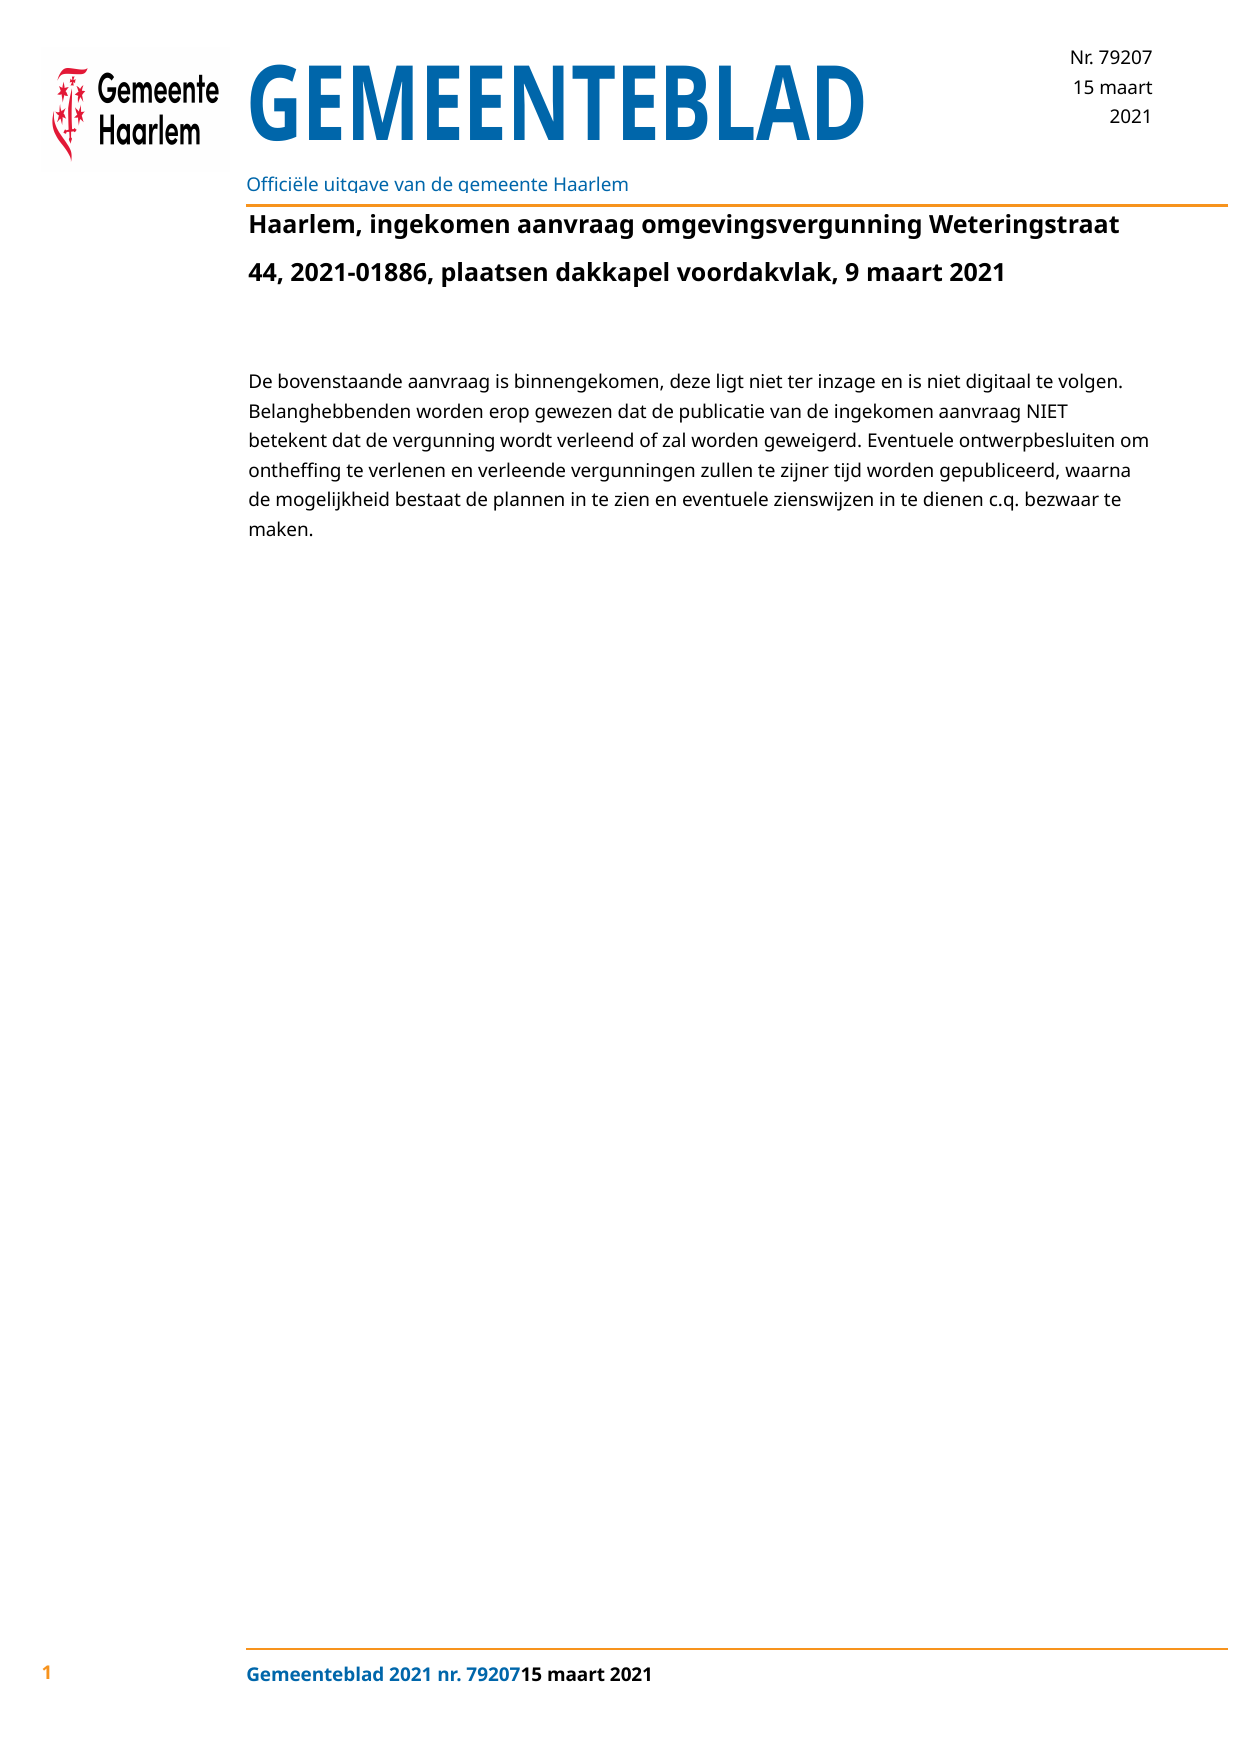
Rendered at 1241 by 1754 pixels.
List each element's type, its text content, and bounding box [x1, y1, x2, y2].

text De bovenstaande aanvraag is binnengekomen, deze ligt niet ter inzage en is niet digitaal te volgen. Belanghebbenden worden erop gewezen dat de publicatie van de ingekomen aanvraag NIET betekent dat de vergunning wordt verleend of zal worden geweigerd. Eventuele ontwerpbesluiten om ontheffing te verlenen en verleende vergunningen zullen te zijner tijd worden gepubliceerd, waarna de mogelijkheid bestaat de plannen in te zien en eventuele zienswijzen in te dienen c.q. bezwaar te maken. [248, 368, 1152, 542]
picture [41, 47, 231, 172]
text Haarlem, ingekomen aanvraag omgevingsvergunning Weteringstraat 44, 2021-01886, plaatsen dakkapel voordakvlak, 9 maart 2021 [248, 207, 1152, 288]
